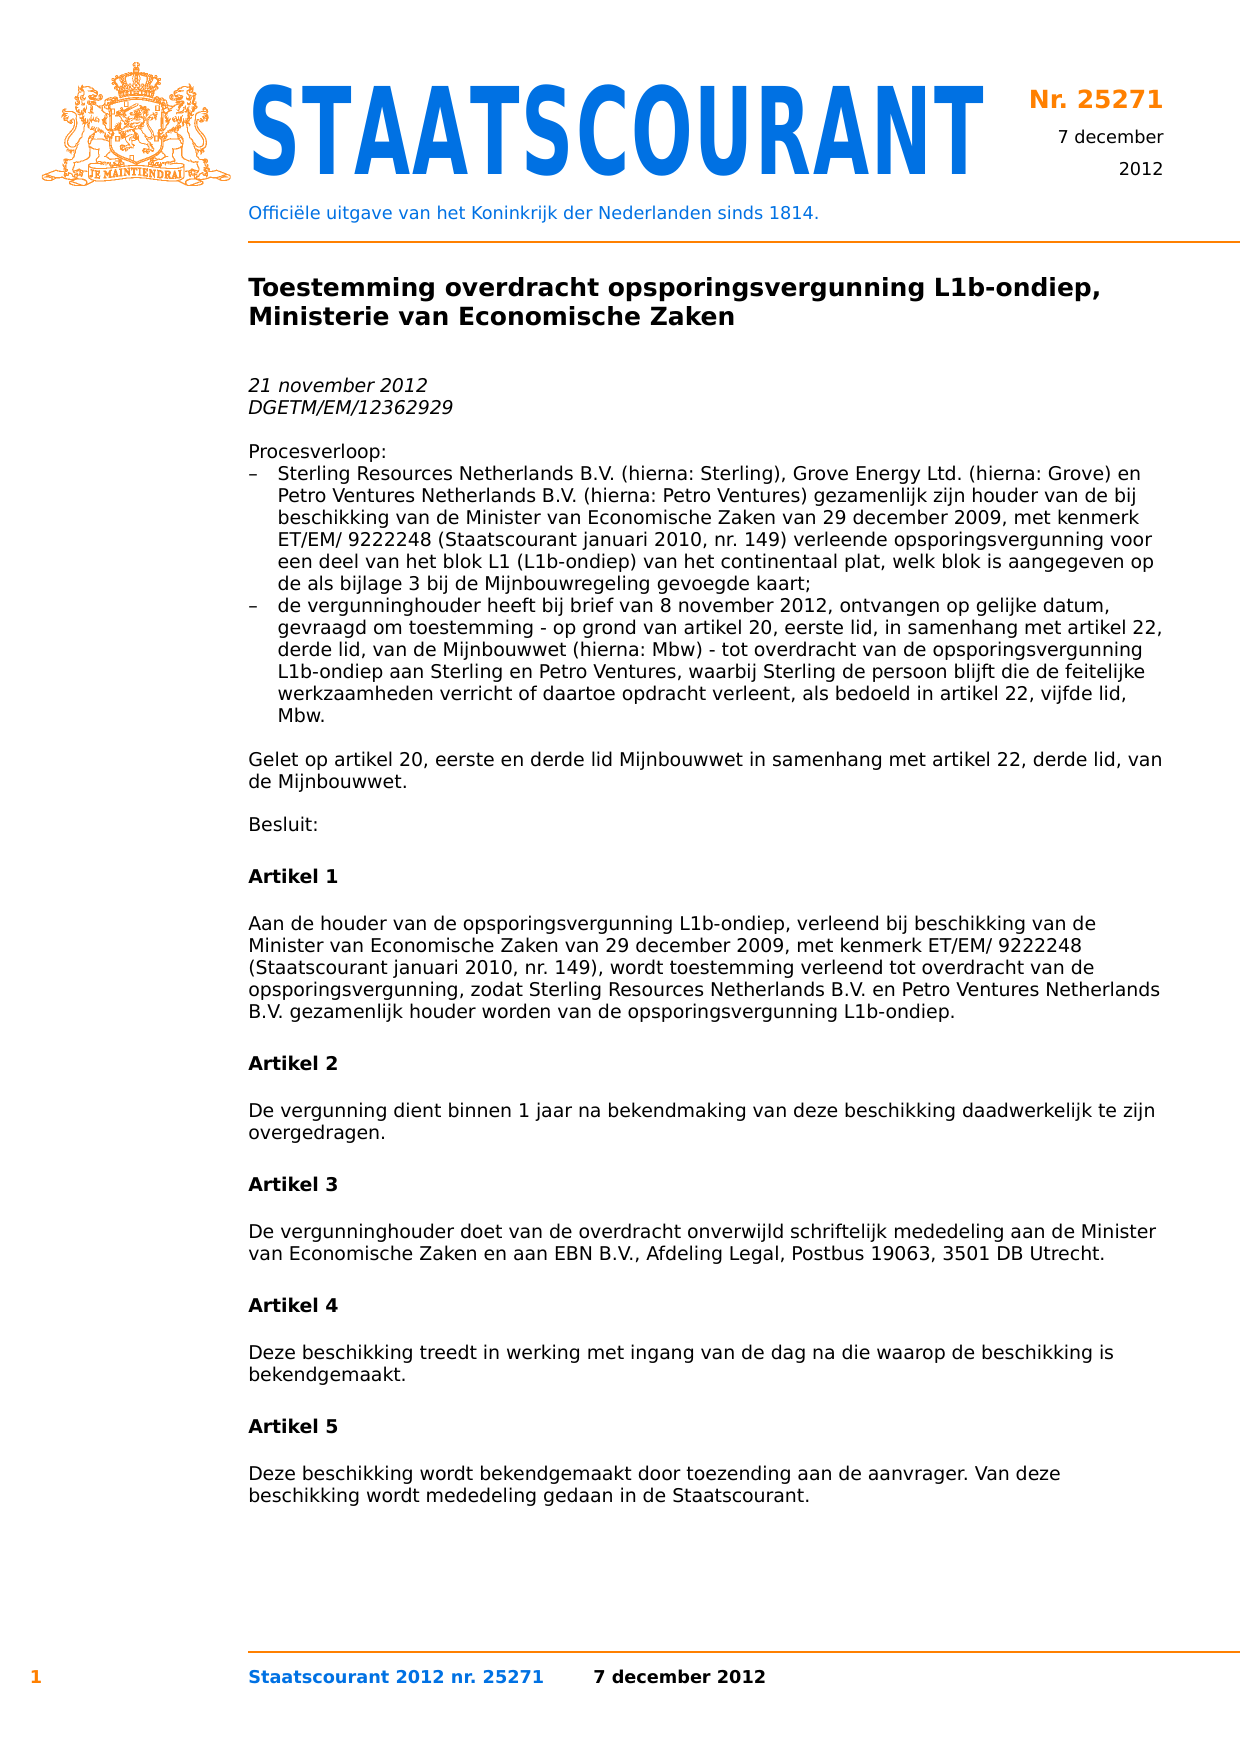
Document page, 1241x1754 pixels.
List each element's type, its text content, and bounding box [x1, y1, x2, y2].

text Besluit: [248, 814, 1163, 836]
picture [41, 62, 231, 186]
table_cell 2012 [998, 153, 1240, 203]
subtitle Artikel 4 [248, 1295, 1163, 1317]
table_cell 7 december [998, 121, 1240, 153]
table_cell Officiële uitgave van het Koninkrijk der Nederlanden sinds 1814. [248, 203, 1240, 241]
subtitle Artikel 5 [248, 1416, 1163, 1438]
subtitle Artikel 2 [248, 1053, 1163, 1075]
text Deze beschikking treedt in werking met ingang van de dag na die waarop de beschikking is bekendgemaakt. [248, 1342, 1163, 1386]
table_header Nr. 25271 [998, 62, 1240, 121]
text De vergunning dient binnen 1 jaar na bekendmaking van deze beschikking daadwerkelijk te zijn overgedragen. [248, 1100, 1163, 1144]
table_header STAATSCOURANT [248, 62, 998, 203]
table_header [25, 62, 248, 241]
subtitle Toestemming overdracht opsporingsvergunning L1b-ondiep, Ministerie van Economische Zaken [248, 273, 1163, 331]
text Deze beschikking wordt bekendgemaakt door toezending aan de aanvrager. Van deze beschikking wordt mededeling gedaan in de Staatscourant. [248, 1463, 1163, 1507]
text Aan de houder van de opsporingsvergunning L1b-ondiep, verleend bij beschikking van de Minister van Economische Zaken van 29 december 2009, met kenmerk ET/EM/ 9222248 (Staatscourant januari 2010, nr. 149), wordt toestemming verleend tot overdracht van de opsporingsvergunning, zodat Sterling Resources Netherlands B.V. en Petro Ventures Netherlands B.V. gezamenlijk houder worden van de opsporingsvergunning L1b-ondiep. [248, 913, 1163, 1023]
text 21 november 2012 [248, 375, 1163, 397]
text De vergunninghouder doet van de overdracht onverwijld schriftelijk mededeling aan de Minister van Economische Zaken en aan EBN B.V., Afdeling Legal, Postbus 19063, 3501 DB Utrecht. [248, 1221, 1163, 1265]
subtitle Artikel 3 [248, 1174, 1163, 1196]
text DGETM/EM/12362929 [248, 397, 1163, 419]
text – de vergunninghouder heeft bij brief van 8 november 2012, ontvangen op gelijke datum, gevraagd om toestemming - op grond van artikel 20, eerste lid, in samenhang met artikel 22, derde lid, van de Mijnbouwwet (hierna: Mbw) - tot overdracht van de opsporingsvergunning L1b-ondiep aan Sterling en Petro Ventures, waarbij Sterling de persoon blijft die de feitelijke werkzaamheden verricht of daartoe opdracht verleent, als bedoeld in artikel 22, vijfde lid, Mbw. [248, 595, 1163, 727]
text Procesverloop: [248, 441, 1163, 463]
subtitle Artikel 1 [248, 866, 1163, 888]
text Gelet op artikel 20, eerste en derde lid Mijnbouwwet in samenhang met artikel 22, derde lid, van de Mijnbouwwet. [248, 748, 1163, 792]
text – Sterling Resources Netherlands B.V. (hierna: Sterling), Grove Energy Ltd. (hierna: Grove) en Petro Ventures Netherlands B.V. (hierna: Petro Ventures) gezamenlijk zijn houder van de bij beschikking van de Minister van Economische Zaken van 29 december 2009, met kenmerk ET/EM/ 9222248 (Staatscourant januari 2010, nr. 149) verleende opsporingsvergunning voor een deel van het blok L1 (L1b-ondiep) van het continentaal plat, welk blok is aangegeven op de als bijlage 3 bij de Mijnbouwregeling gevoegde kaart; [248, 463, 1163, 595]
